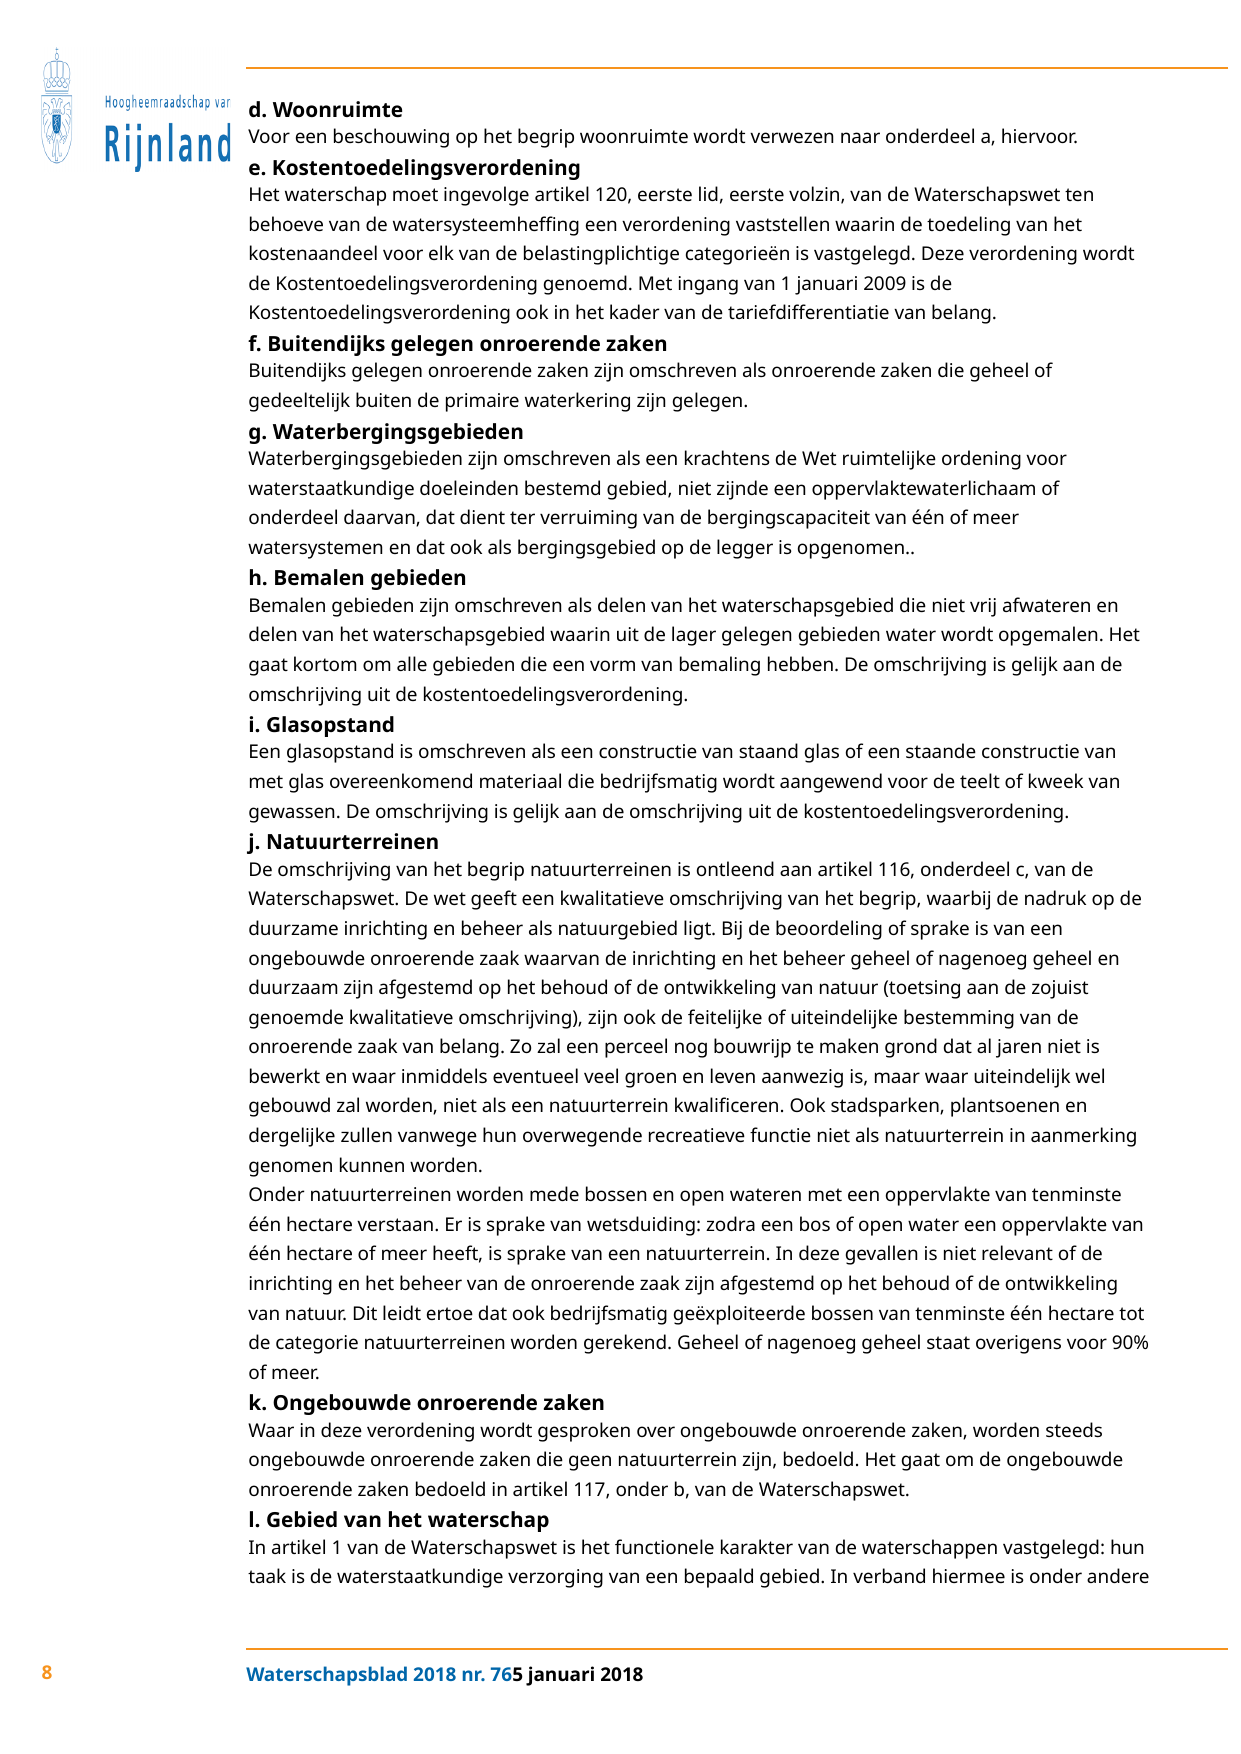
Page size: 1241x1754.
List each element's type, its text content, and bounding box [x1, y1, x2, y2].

text k. Ongebouwde onroerende zaken [248, 1388, 1152, 1417]
text g. Waterbergingsgebieden [248, 417, 1152, 445]
text h. Bemalen gebieden [248, 563, 1152, 592]
text Voor een beschouwing op het begrip woonruimte wordt verwezen naar onderdeel a, hiervoor. [248, 123, 1152, 149]
text i. Glasopstand [248, 710, 1152, 739]
text Buitendijks gelegen onroerende zaken zijn omschreven als onroerende zaken die geheel of gedeeltelijk buiten de primaire waterkering zijn gelegen. [248, 358, 1152, 413]
text Waar in deze verordening wordt gesproken over ongebouwde onroerende zaken, worden steeds ongebouwde onroerende zaken die geen natuurterrein zijn, bedoeld. Het gaat om de ongebouwde onroerende zaken bedoeld in artikel 117, onder b, van de Waterschapswet. [248, 1417, 1152, 1502]
text Onder natuurterreinen worden mede bossen en open wateren met een oppervlakte van tenminste één hectare verstaan. Er is sprake van wetsduiding: zodra een bos of open water een oppervlakte van één hectare of meer heeft, is sprake van een natuurterrein. In deze gevallen is niet relevant of de inrichting en het beheer van de onroerende zaak zijn afgestemd op het behoud of de ontwikkeling van natuur. Dit leidt ertoe dat ook bedrijfsmatig geëxploiteerde bossen van tenminste één hectare tot de categorie natuurterreinen worden gerekend. Geheel of nagenoeg geheel staat overigens voor 90% of meer. [248, 1181, 1152, 1384]
text e. Kostentoedelingsverordening [248, 153, 1152, 181]
picture [41, 47, 231, 172]
text f. Buitendijks gelegen onroerende zaken [248, 329, 1152, 358]
text Bemalen gebieden zijn omschreven als delen van het waterschapsgebied die niet vrij afwateren en delen van het waterschapsgebied waarin uit de lager gelegen gebieden water wordt opgemalen. Het gaat kortom om alle gebieden die een vorm van bemaling hebben. De omschrijving is gelijk aan de omschrijving uit de kostentoedelingsverordening. [248, 592, 1152, 706]
text De omschrijving van het begrip natuurterreinen is ontleend aan artikel 116, onderdeel c, van de Waterschapswet. De wet geeft een kwalitatieve omschrijving van het begrip, waarbij de nadruk op de duurzame inrichting en beheer als natuurgebied ligt. Bij de beoordeling of sprake is van een ongebouwde onroerende zaak waarvan de inrichting en het beheer geheel of nagenoeg geheel en duurzaam zijn afgestemd op het behoud of de ontwikkeling van natuur (toetsing aan de zojuist genoemde kwalitatieve omschrijving), zijn ook de feitelijke of uiteindelijke bestemming van de onroerende zaak van belang. Zo zal een perceel nog bouwrijp te maken grond dat al jaren niet is bewerkt en waar inmiddels eventueel veel groen en leven aanwezig is, maar waar uiteindelijk wel gebouwd zal worden, niet als een natuurterrein kwalificeren. Ook stadsparken, plantsoenen en dergelijke zullen vanwege hun overwegende recreatieve functie niet als natuurterrein in aanmerking genomen kunnen worden. [248, 856, 1152, 1177]
text d. Woonruimte [248, 95, 1152, 123]
text Waterbergingsgebieden zijn omschreven als een krachtens de Wet ruimtelijke ordening voor waterstaatkundige doeleinden bestemd gebied, niet zijnde een oppervlaktewaterlichaam of onderdeel daarvan, dat dient ter verruiming van de bergingscapaciteit van één of meer watersystemen en dat ook als bergingsgebied op de legger is opgenomen.. [248, 445, 1152, 560]
text In artikel 1 van de Waterschapswet is het functionele karakter van de waterschappen vastgelegd: hun taak is de waterstaatkundige verzorging van een bepaald gebied. In verband hiermee is onder andere [248, 1534, 1152, 1589]
text j. Natuurterreinen [248, 827, 1152, 856]
text l. Gebied van het waterschap [248, 1506, 1152, 1534]
text Een glasopstand is omschreven als een constructie van staand glas of een staande constructie van met glas overeenkomend materiaal die bedrijfsmatig wordt aangewend voor de teelt of kweek van gewassen. De omschrijving is gelijk aan de omschrijving uit de kostentoedelingsverordening. [248, 739, 1152, 824]
text Het waterschap moet ingevolge artikel 120, eerste lid, eerste volzin, van de Waterschapswet ten behoeve van de watersysteemheffing een verordening vaststellen waarin de toedeling van het kostenaandeel voor elk van de belastingplichtige categorieën is vastgelegd. Deze verordening wordt de Kostentoedelingsverordening genoemd. Met ingang van 1 januari 2009 is de Kostentoedelingsverordening ook in het kader van de tariefdifferentiatie van belang. [248, 181, 1152, 325]
